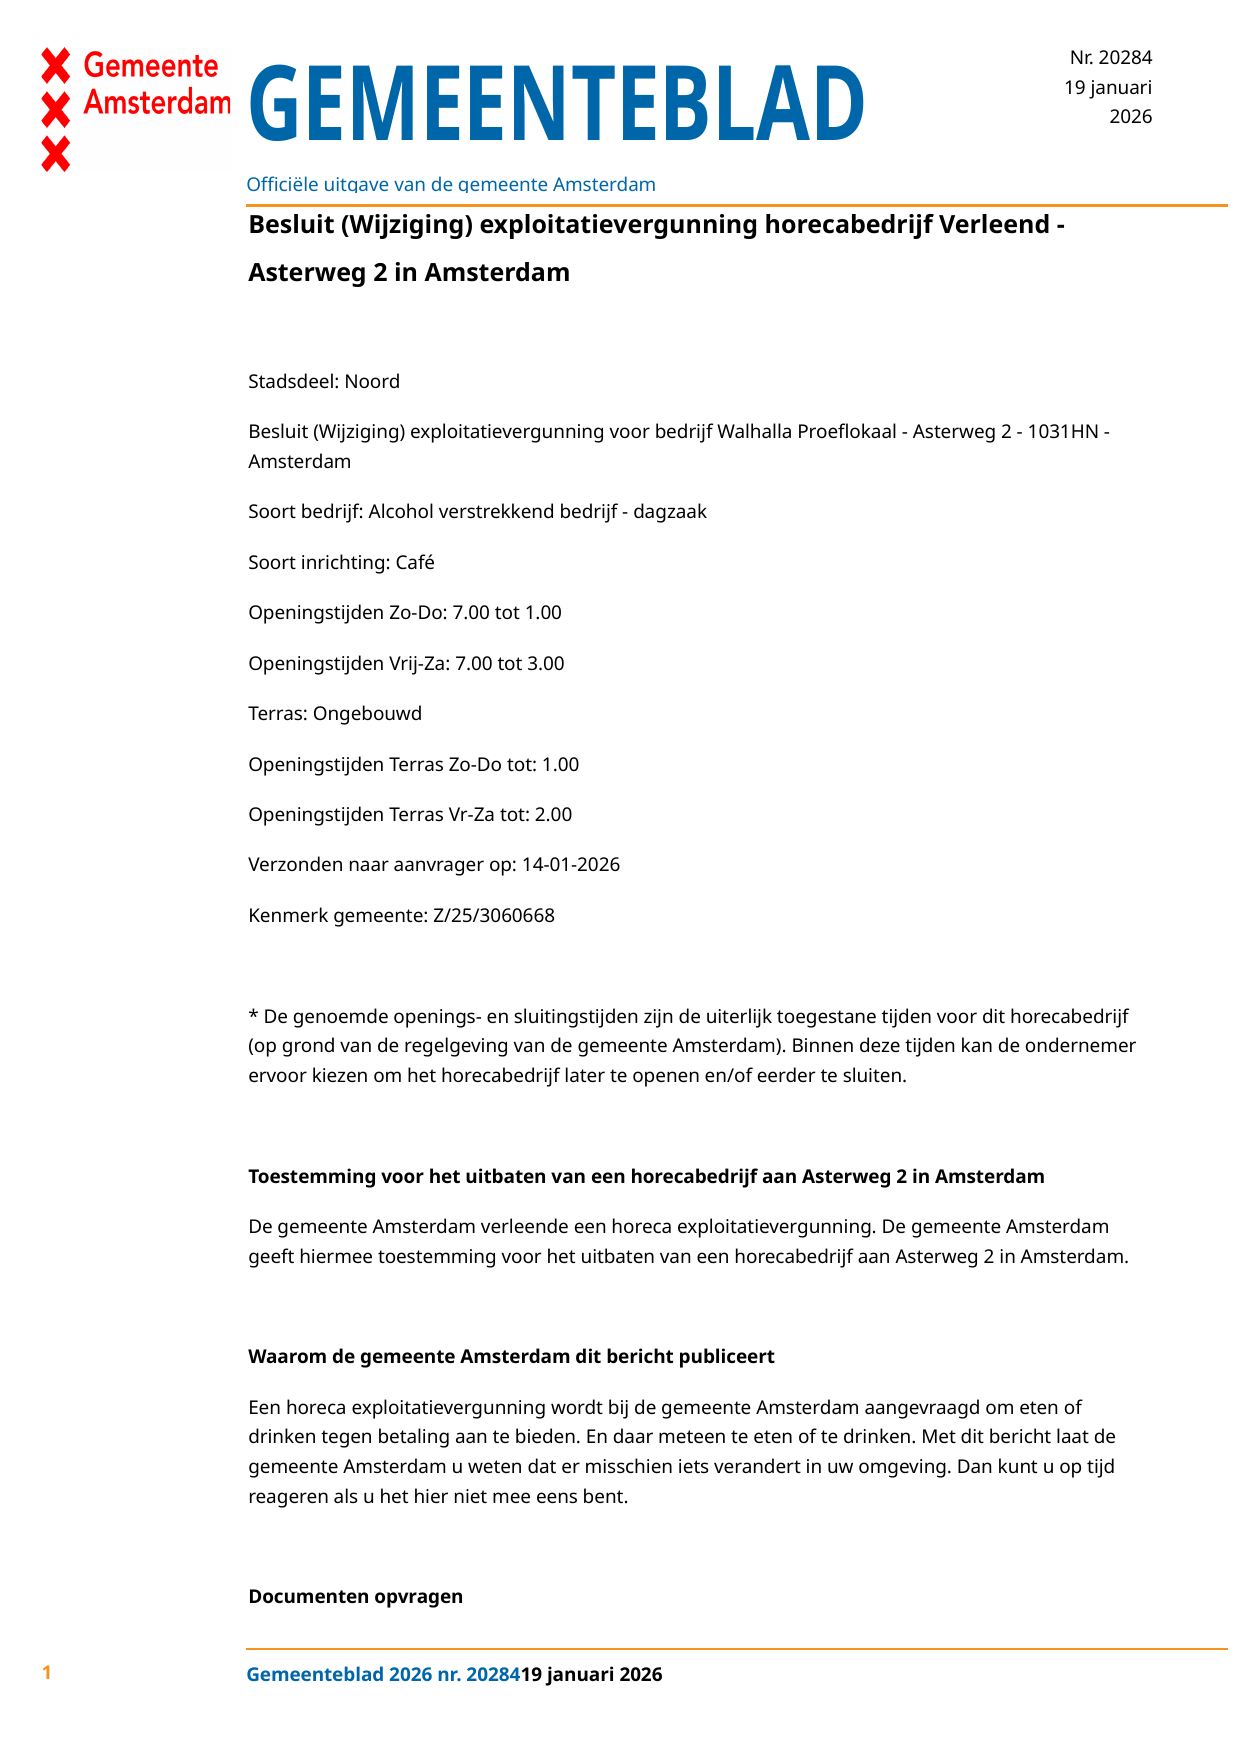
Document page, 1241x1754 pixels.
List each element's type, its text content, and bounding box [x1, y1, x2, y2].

text Openingstijden Terras Zo-Do tot: 1.00 [248, 751, 1152, 777]
text Waarom de gemeente Amsterdam dit bericht publiceert [248, 1344, 1152, 1369]
text Terras: Ongebouwd [248, 700, 1152, 726]
text Soort bedrijf: Alcohol verstrekkend bedrijf - dagzaak [248, 499, 1152, 524]
text Openingstijden Zo-Do: 7.00 tot 1.00 [248, 599, 1152, 625]
text Soort inrichting: Café [248, 549, 1152, 575]
text * De genoemde openings- en sluitingstijden zijn de uiterlijk toegestane tijden voor dit horecabedrijf (op grond van de regelgeving van de gemeente Amsterdam). Binnen deze tijden kan de ondernemer ervoor kiezen om het horecabedrijf later te openen en/of eerder te sluiten. [248, 1003, 1152, 1088]
text Besluit (Wijziging) exploitatievergunning voor bedrijf Walhalla Proeflokaal - Asterweg 2 - 1031HN - Amsterdam [248, 419, 1152, 474]
text Stadsdeel: Noord [248, 368, 1152, 394]
text Verzonden naar aanvrager op: 14-01-2026 [248, 852, 1152, 877]
text Een horeca exploitatievergunning wordt bij de gemeente Amsterdam aangevraagd om eten of drinken tegen betaling aan te bieden. En daar meteen te eten of te drinken. Met dit bericht laat de gemeente Amsterdam u weten dat er misschien iets verandert in uw omgeving. Dan kunt u op tijd reageren als u het hier niet mee eens bent. [248, 1394, 1152, 1509]
text Toestemming voor het uitbaten van een horecabedrijf aan Asterweg 2 in Amsterdam [248, 1163, 1152, 1189]
text Kenmerk gemeente: Z/25/3060668 [248, 902, 1152, 928]
text Documenten opvragen [248, 1584, 1152, 1609]
text De gemeente Amsterdam verleende een horeca exploitatievergunning. De gemeente Amsterdam geeft hiermee toestemming voor het uitbaten van een horecabedrijf aan Asterweg 2 in Amsterdam. [248, 1213, 1152, 1269]
picture [41, 47, 231, 172]
text Openingstijden Terras Vr-Za tot: 2.00 [248, 801, 1152, 827]
text Openingstijden Vrij-Za: 7.00 tot 3.00 [248, 650, 1152, 676]
text Besluit (Wijziging) exploitatievergunning horecabedrijf Verleend - Asterweg 2 in Amsterdam [248, 207, 1152, 288]
